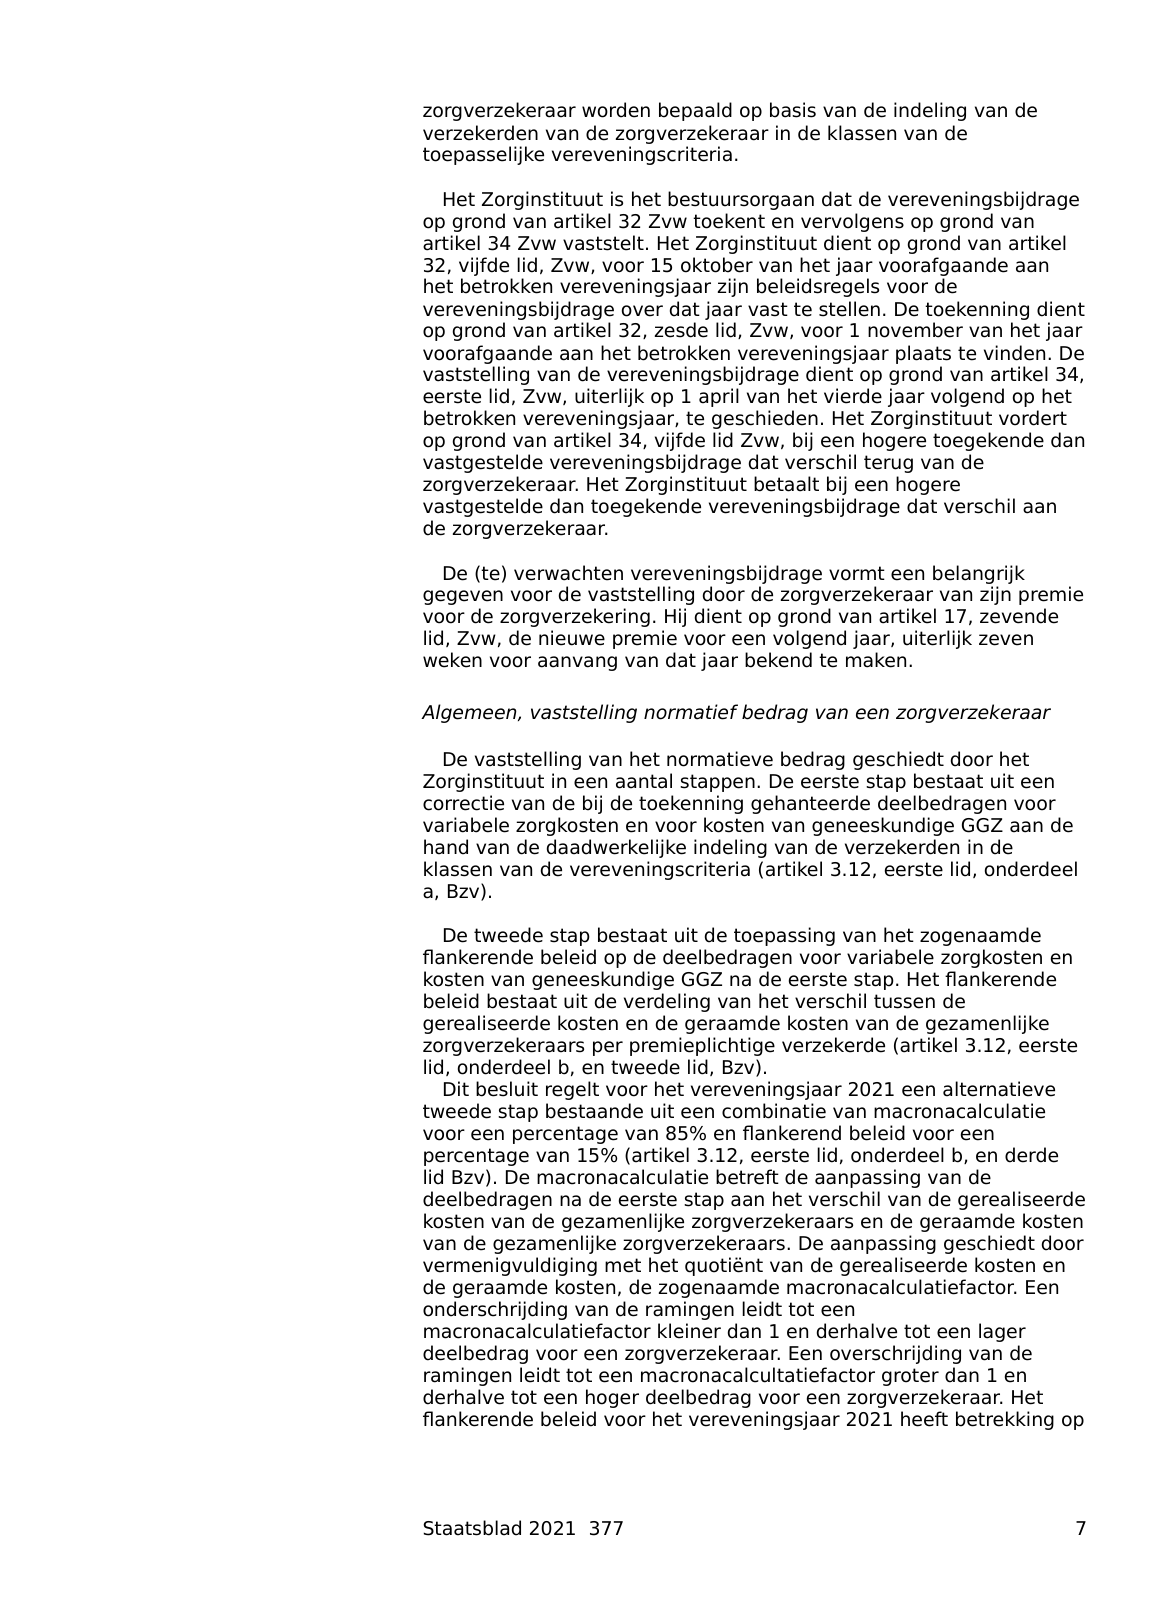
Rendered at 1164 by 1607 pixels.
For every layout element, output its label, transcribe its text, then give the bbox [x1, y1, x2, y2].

text De (te) verwachten vereveningsbijdrage vormt een belangrijk gegeven voor de vaststelling door de zorgverzekeraar van zijn premie voor de zorgverzekering. Hij dient op grond van artikel 17, zevende lid, Zvw, de nieuwe premie voor een volgend jaar, uiterlijk zeven weken voor aanvang van dat jaar bekend te maken. [422, 562, 1087, 672]
text Dit besluit regelt voor het vereveningsjaar 2021 een alternatieve tweede stap bestaande uit een combinatie van macronacalculatie voor een percentage van 85% en flankerend beleid voor een percentage van 15% (artikel 3.12, eerste lid, onderdeel b, en derde lid Bzv). De macronacalculatie betreft de aanpassing van de deelbedragen na de eerste stap aan het verschil van de gerealiseerde kosten van de gezamenlijke zorgverzekeraars en de geraamde kosten van de gezamenlijke zorgverzekeraars. De aanpassing geschiedt door vermenigvuldiging met het quotiënt van de gerealiseerde kosten en de geraamde kosten, de zogenaamde macronacalculatiefactor. Een onderschrijding van de ramingen leidt tot een macronacalculatiefactor kleiner dan 1 en derhalve tot een lager deelbedrag voor een zorgverzekeraar. Een overschrijding van de ramingen leidt tot een macronacalcultatiefactor groter dan 1 en derhalve tot een hoger deelbedrag voor een zorgverzekeraar. Het flankerende beleid voor het vereveningsjaar 2021 heeft betrekking op [422, 1079, 1087, 1431]
text Het Zorginstituut is het bestuursorgaan dat de vereveningsbijdrage op grond van artikel 32 Zvw toekent en vervolgens op grond van artikel 34 Zvw vaststelt. Het Zorginstituut dient op grond van artikel 32, vijfde lid, Zvw, voor 15 oktober van het jaar voorafgaande aan het betrokken vereveningsjaar zijn beleidsregels voor de vereveningsbijdrage over dat jaar vast te stellen. De toekenning dient op grond van artikel 32, zesde lid, Zvw, voor 1 november van het jaar voorafgaande aan het betrokken vereveningsjaar plaats te vinden. De vaststelling van de vereveningsbijdrage dient op grond van artikel 34, eerste lid, Zvw, uiterlijk op 1 april van het vierde jaar volgend op het betrokken vereveningsjaar, te geschieden. Het Zorginstituut vordert op grond van artikel 34, vijfde lid Zvw, bij een hogere toegekende dan vastgestelde vereveningsbijdrage dat verschil terug van de zorgverzekeraar. Het Zorginstituut betaalt bij een hogere vastgestelde dan toegekende vereveningsbijdrage dat verschil aan de zorgverzekeraar. [422, 188, 1087, 540]
text De vaststelling van het normatieve bedrag geschiedt door het Zorginstituut in een aantal stappen. De eerste stap bestaat uit een correctie van de bij de toekenning gehanteerde deelbedragen voor variabele zorgkosten en voor kosten van geneeskundige GGZ aan de hand van de daadwerkelijke indeling van de verzekerden in de klassen van de vereveningscriteria (artikel 3.12, eerste lid, onderdeel a, Bzv). [422, 749, 1087, 903]
text De tweede stap bestaat uit de toepassing van het zogenaamde flankerende beleid op de deelbedragen voor variabele zorgkosten en kosten van geneeskundige GGZ na de eerste stap. Het flankerende beleid bestaat uit de verdeling van het verschil tussen de gerealiseerde kosten en de geraamde kosten van de gezamenlijke zorgverzekeraars per premieplichtige verzekerde (artikel 3.12, eerste lid, onderdeel b, en tweede lid, Bzv). [422, 925, 1087, 1079]
text zorgverzekeraar worden bepaald op basis van de indeling van de verzekerden van de zorgverzekeraar in de klassen van de toepasselijke vereveningscriteria. [422, 100, 1087, 166]
subtitle Algemeen, vaststelling normatief bedrag van een zorgverzekeraar [422, 702, 1087, 724]
